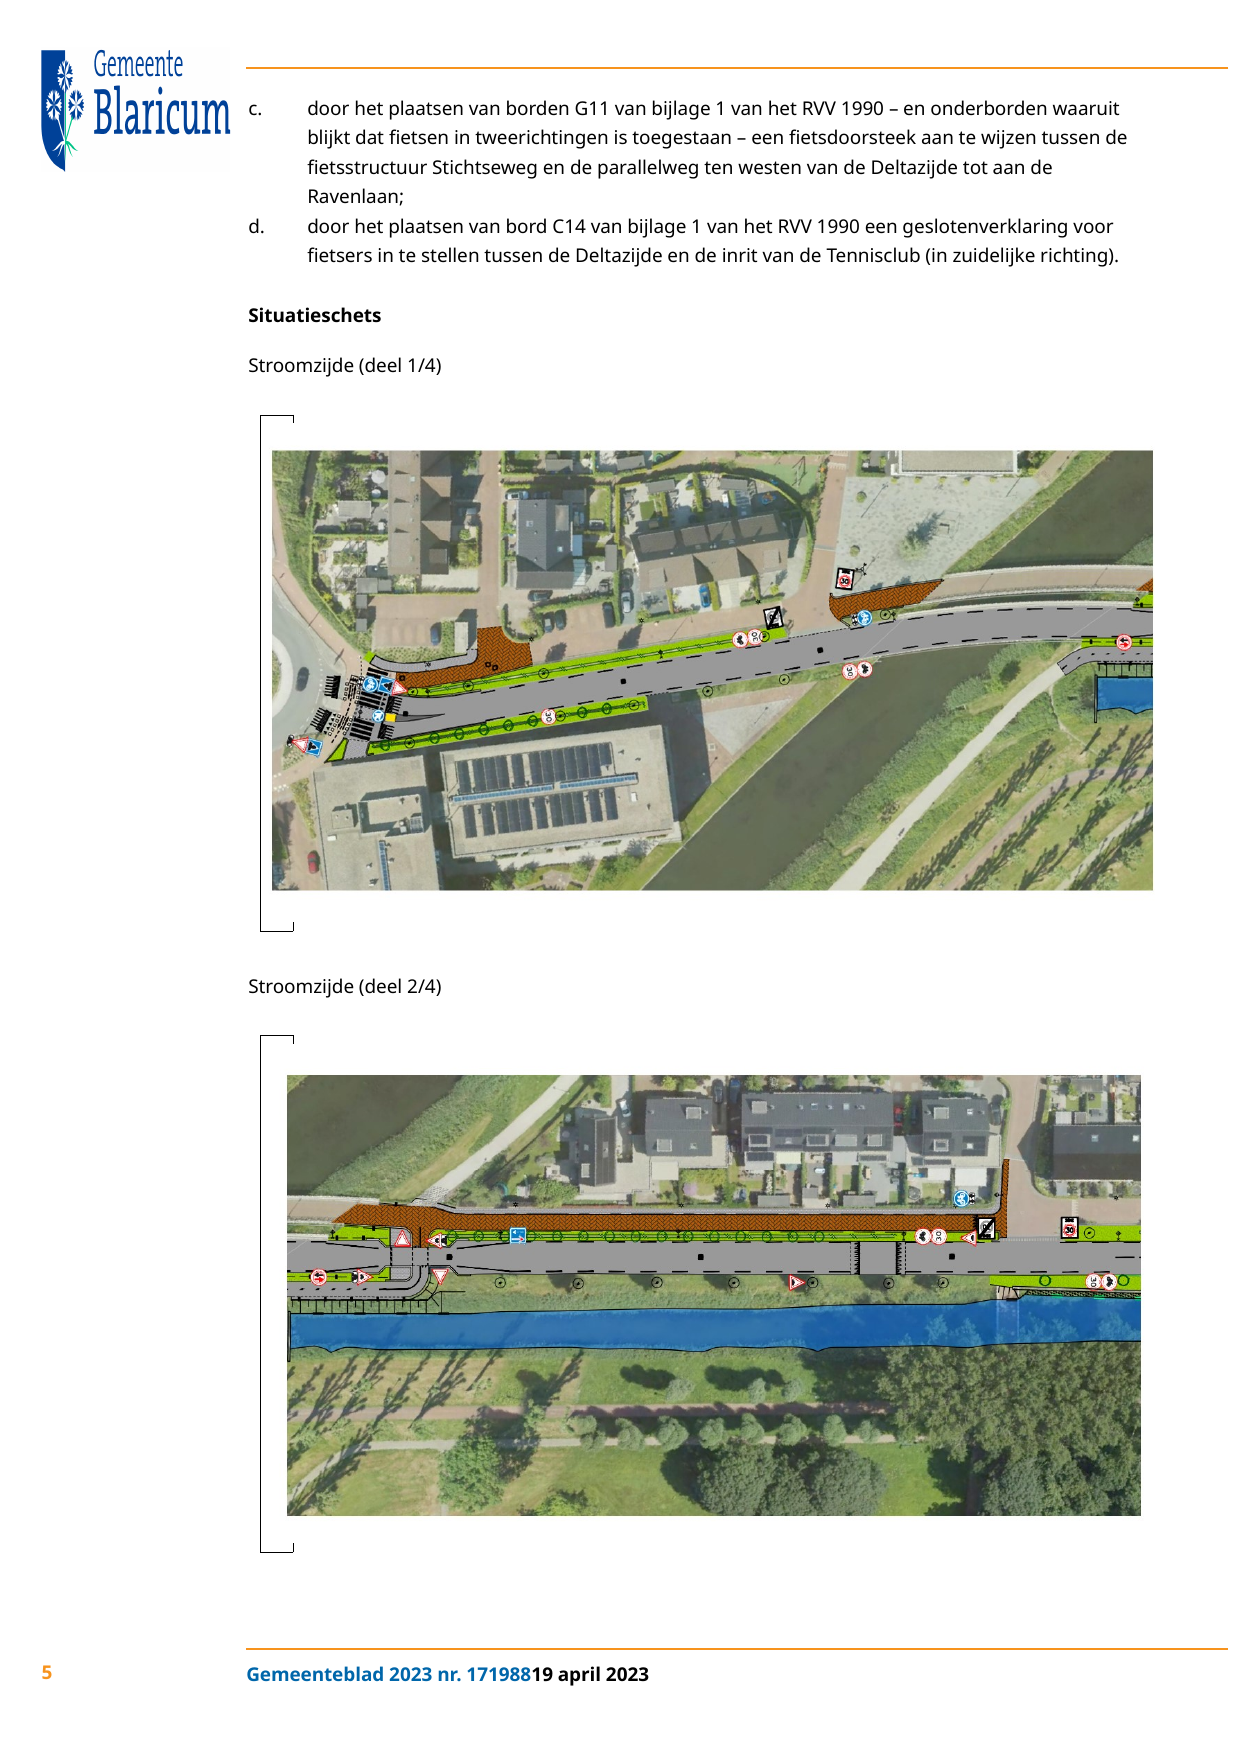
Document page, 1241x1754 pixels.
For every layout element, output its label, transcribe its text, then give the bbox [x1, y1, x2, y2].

picture [41, 47, 231, 172]
text Stroomzijde (deel 2/4) [248, 973, 1152, 999]
text Stroomzijde (deel 1/4) [248, 352, 1152, 378]
text Situatieschets [248, 302, 1152, 328]
picture [268, 1044, 1155, 1543]
picture [268, 423, 1155, 922]
list door het plaatsen van bord C14 van bijlage 1 van het RVV 1990 een geslotenverklaring voor fietsers in te stellen tussen de Deltazijde en de inrit van de Tennisclub (in zuidelijke richting). [248, 213, 1152, 268]
list door het plaatsen van borden G11 van bijlage 1 van het RVV 1990 – en onderborden waaruit blijkt dat fietsen in tweerichtingen is toegestaan – een fietsdoorsteek aan te wijzen tussen de fietsstructuur Stichtseweg en de parallelweg ten westen van de Deltazijde tot aan de Ravenlaan; [248, 95, 1152, 209]
